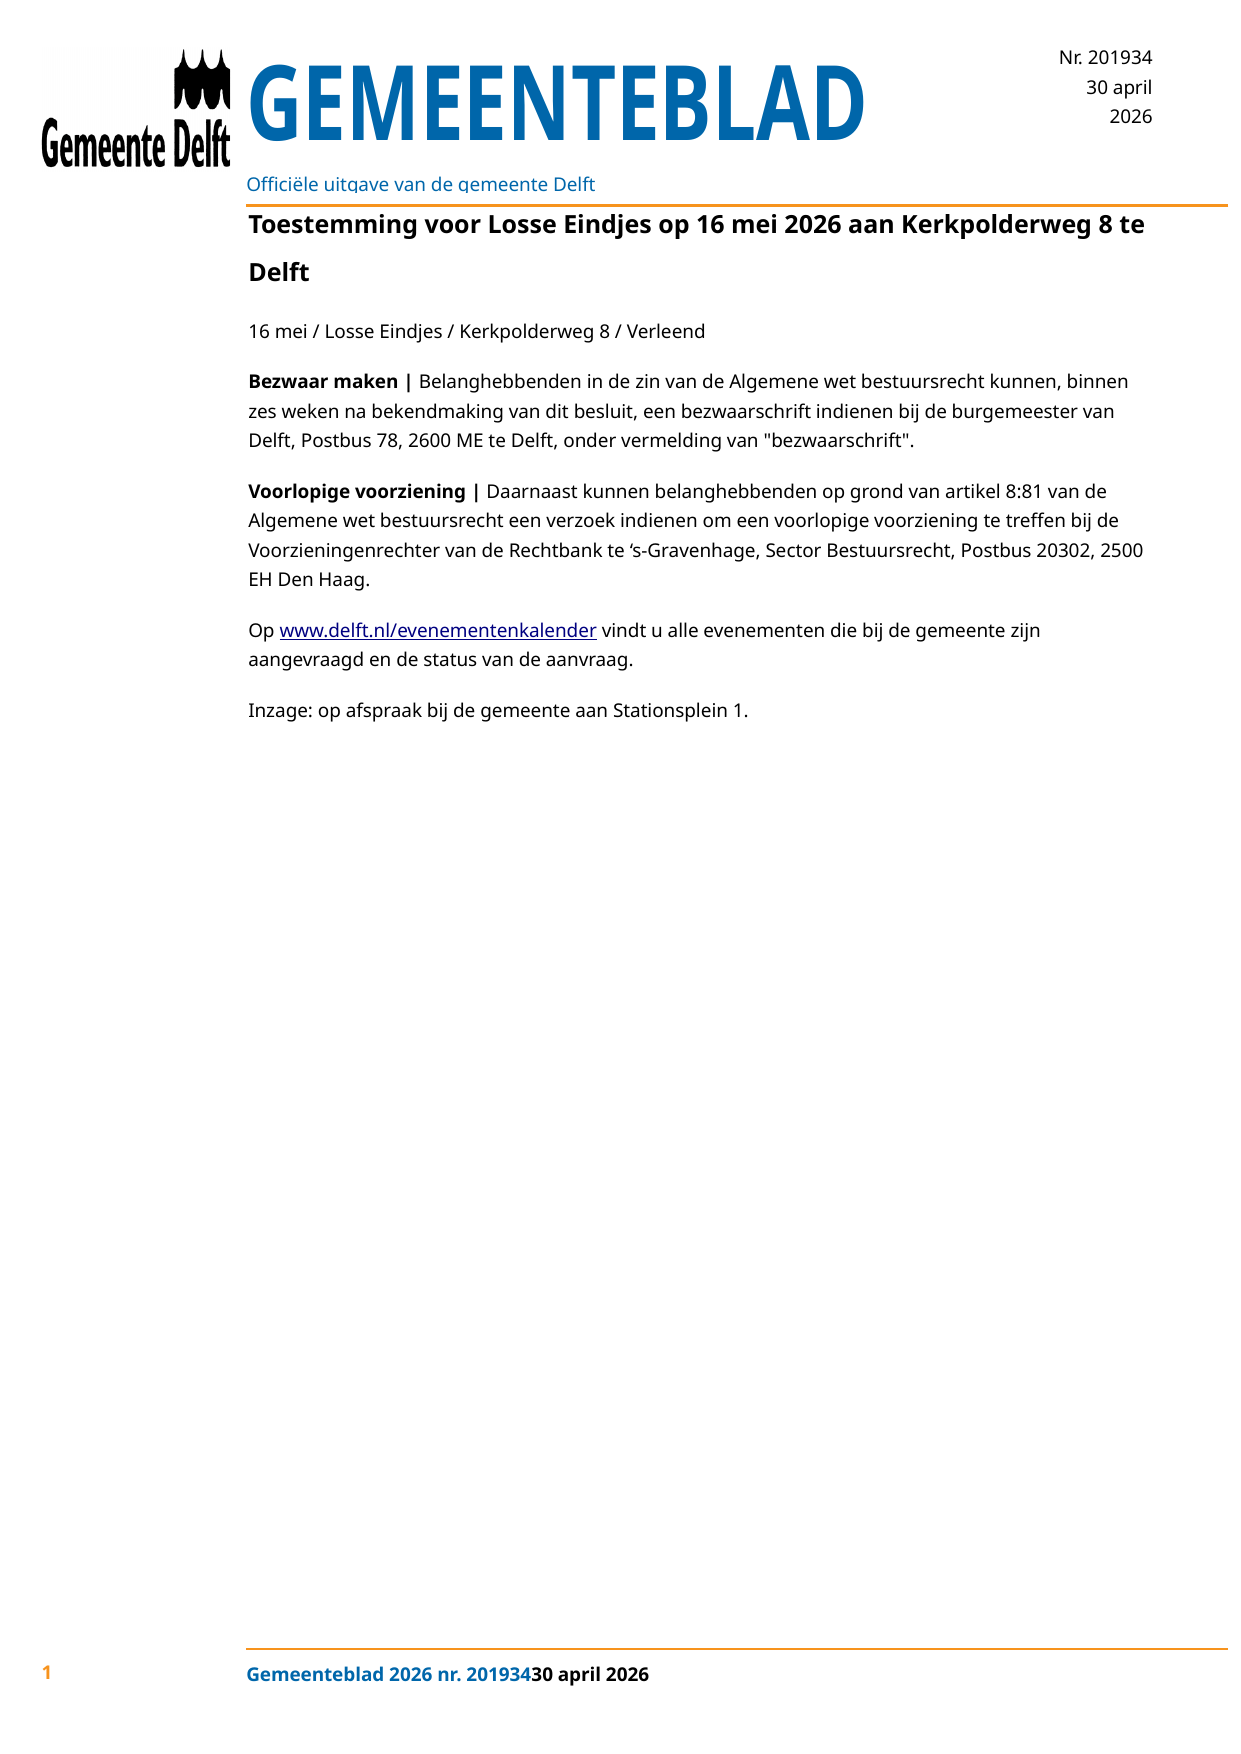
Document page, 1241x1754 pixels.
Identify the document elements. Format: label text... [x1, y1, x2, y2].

text Voorlopige voorziening | Daarnaast kunnen belanghebbenden op grond van artikel 8:81 van de Algemene wet bestuursrecht een verzoek indienen om een voorlopige voorziening te treffen bij de Voorzieningenrechter van de Rechtbank te ‘s-Gravenhage, Sector Bestuursrecht, Postbus 20302, 2500 EH Den Haag. [248, 478, 1152, 592]
text Op www.delft.nl/evenementenkalender vindt u alle evenementen die bij de gemeente zijn aangevraagd en de status van de aanvraag. [248, 617, 1152, 672]
text Bezwaar maken | Belanghebbenden in de zin van de Algemene wet bestuursrecht kunnen, binnen zes weken na bekendmaking van dit besluit, een bezwaarschrift indienen bij de burgemeester van Delft, Postbus 78, 2600 ME te Delft, onder vermelding van "bezwaarschrift". [248, 368, 1152, 453]
text 16 mei / Losse Eindjes / Kerkpolderweg 8 / Verleend [248, 318, 1152, 344]
text Toestemming voor Losse Eindjes op 16 mei 2026 aan Kerkpolderweg 8 te Delft [248, 207, 1152, 288]
picture [41, 47, 231, 172]
text Inzage: op afspraak bij de gemeente aan Stationsplein 1. [248, 697, 1152, 723]
